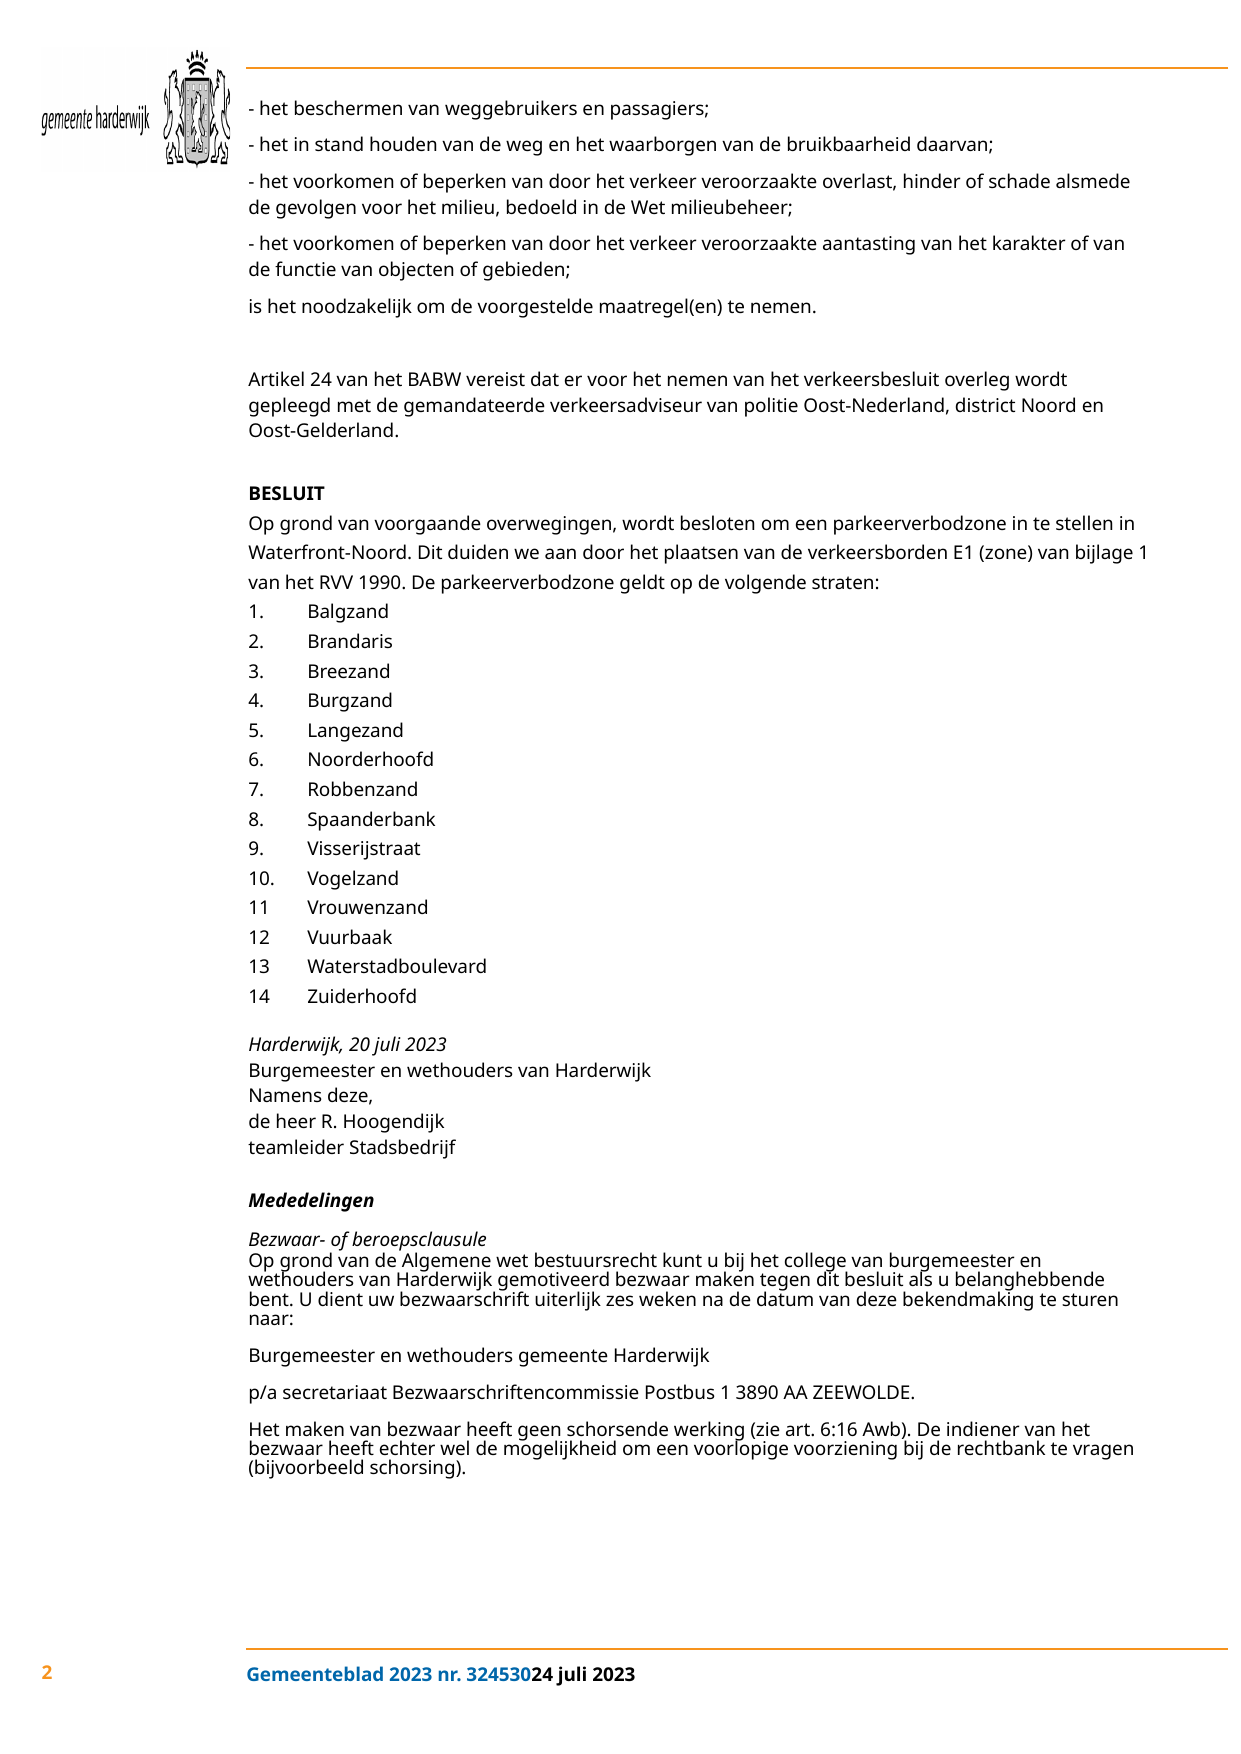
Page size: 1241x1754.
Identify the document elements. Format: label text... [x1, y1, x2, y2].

list Spaanderbank [248, 806, 1152, 832]
list Balgzand [248, 599, 1152, 624]
list Waterstadboulevard [248, 954, 1152, 979]
list Zuiderhoofd [248, 983, 1152, 1009]
text - het in stand houden van de weg en het waarborgen van de bruikbaarheid daarvan; [248, 131, 1152, 157]
list Breezand [248, 658, 1152, 684]
text p/a secretariaat Bezwaarschriftencommissie Postbus 1 3890 AA ZEEWOLDE. [248, 1384, 1152, 1403]
list Noorderhoofd [248, 747, 1152, 772]
text Mededelingen [248, 1187, 1152, 1213]
text Bezwaar- of beroepsclausule [248, 1226, 1152, 1252]
list Brandaris [248, 628, 1152, 654]
text de heer R. Hoogendijk [248, 1108, 1152, 1134]
text BESLUIT [248, 480, 1152, 506]
text - het beschermen van weggebruikers en passagiers; [248, 95, 1152, 121]
text - het voorkomen of beperken van door het verkeer veroorzaakte overlast, hinder of schade alsmede de gevolgen voor het milieu, bedoeld in de Wet milieubeheer; [248, 168, 1152, 219]
list Visserijstraat [248, 835, 1152, 861]
list Langezand [248, 717, 1152, 743]
text teamleider Stadsbedrijf [248, 1134, 1152, 1160]
list Vogelzand [248, 865, 1152, 891]
list Vuurbaak [248, 924, 1152, 950]
text Op grond van de Algemene wet bestuursrecht kunt u bij het college van burgemeester en wethouders van Harderwijk gemotiveerd bezwaar maken tegen dit besluit als u belanghebbende bent. U dient uw bezwaarschrift uiterlijk zes weken na de datum van deze bekendmaking te sturen naar: [248, 1252, 1152, 1329]
text is het noodzakelijk om de voorgestelde maatregel(en) te nemen. [248, 293, 1152, 319]
list Burgzand [248, 687, 1152, 713]
text - het voorkomen of beperken van door het verkeer veroorzaakte aantasting van het karakter of van de functie van objecten of gebieden; [248, 231, 1152, 282]
text Harderwijk, 20 juli 2023 [248, 1031, 1152, 1057]
list Vrouwenzand [248, 894, 1152, 920]
text Burgemeester en wethouders gemeente Harderwijk [248, 1347, 1152, 1366]
text Het maken van bezwaar heeft geen schorsende werking (zie art. 6:16 Awb). De indiener van het bezwaar heeft echter wel de mogelijkheid om een voorlopige voorziening bij de rechtbank te vragen (bijvoorbeeld schorsing). [248, 1421, 1152, 1478]
list Robbenzand [248, 776, 1152, 802]
text Namens deze, [248, 1083, 1152, 1108]
text Op grond van voorgaande overwegingen, wordt besloten om een parkeerverbodzone in te stellen in Waterfront-Noord. Dit duiden we aan door het plaatsen van de verkeersborden E1 (zone) van bijlage 1 van het RVV 1990. De parkeerverbodzone geldt op de volgende straten: [248, 510, 1152, 595]
text Burgemeester en wethouders van Harderwijk [248, 1057, 1152, 1083]
text Artikel 24 van het BABW vereist dat er voor het nemen van het verkeersbesluit overleg wordt gepleegd met de gemandateerde verkeersadviseur van politie Oost-Nederland, district Noord en Oost-Gelderland. [248, 366, 1152, 443]
picture [41, 47, 231, 172]
